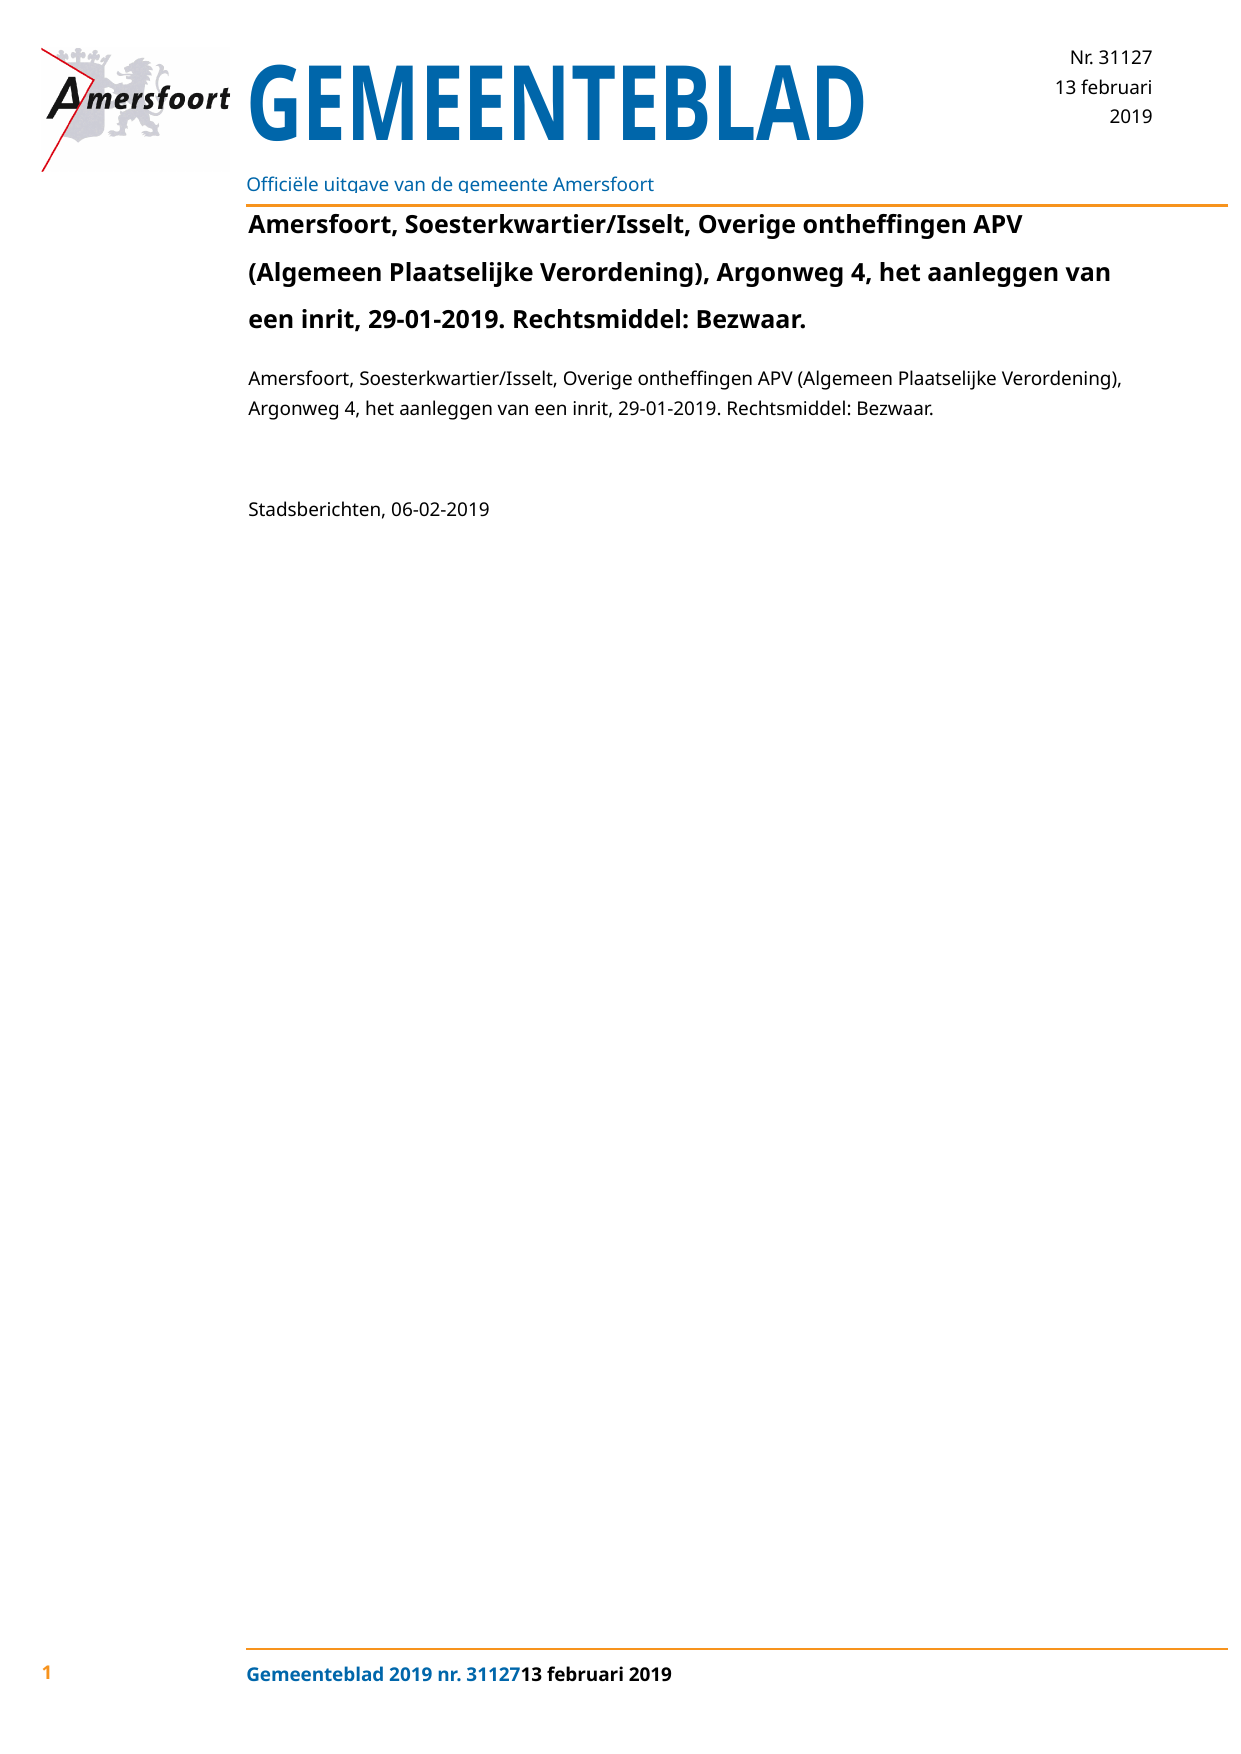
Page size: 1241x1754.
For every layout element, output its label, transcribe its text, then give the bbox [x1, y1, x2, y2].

text Amersfoort, Soesterkwartier/Isselt, Overige ontheffingen APV (Algemeen Plaatselijke Verordening), Argonweg 4, het aanleggen van een inrit, 29-01-2019. Rechtsmiddel: Bezwaar. [248, 207, 1152, 336]
picture [41, 47, 231, 172]
text Amersfoort, Soesterkwartier/Isselt, Overige ontheffingen APV (Algemeen Plaatselijke Verordening), Argonweg 4, het aanleggen van een inrit, 29-01-2019. Rechtsmiddel: Bezwaar. [248, 366, 1152, 421]
text Stadsberichten, 06-02-2019 [248, 496, 1152, 522]
